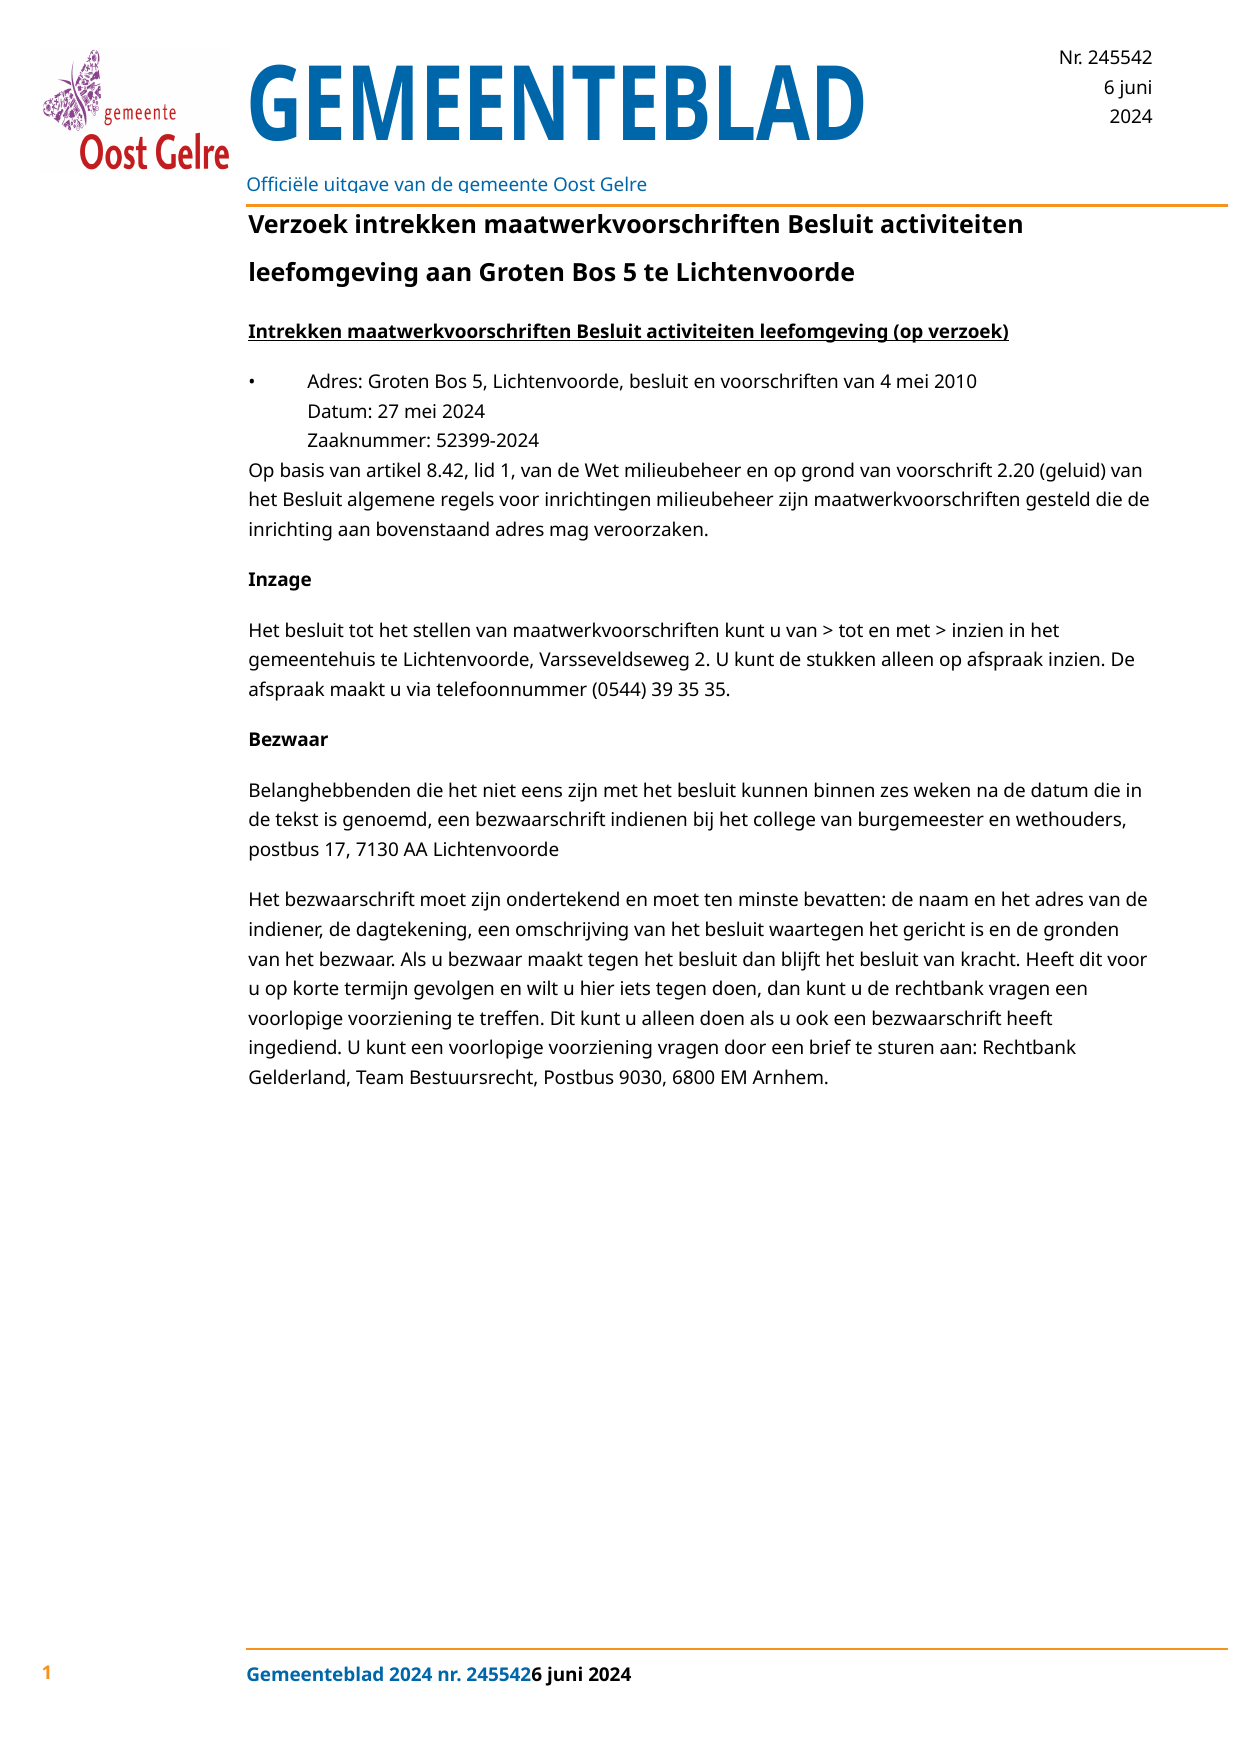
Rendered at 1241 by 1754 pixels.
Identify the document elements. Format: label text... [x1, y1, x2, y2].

list Zaaknummer: 52399-2024 [248, 427, 1152, 453]
text Inzage [248, 567, 1152, 592]
text Het besluit tot het stellen van maatwerkvoorschriften kunt u van > tot en met > inzien in het gemeentehuis te Lichtenvoorde, Varsseveldseweg 2. U kunt de stukken alleen op afspraak inzien. De afspraak maakt u via telefoonnummer (0544) 39 35 35. [248, 617, 1152, 702]
text Op basis van artikel 8.42, lid 1, van de Wet milieubeheer en op grond van voorschrift 2.20 (geluid) van het Besluit algemene regels voor inrichtingen milieubeheer zijn maatwerkvoorschriften gesteld die de inrichting aan bovenstaand adres mag veroorzaken. [248, 457, 1152, 542]
text Belanghebbenden die het niet eens zijn met het besluit kunnen binnen zes weken na de datum die in de tekst is genoemd, een bezwaarschrift indienen bij het college van burgemeester en wethouders, postbus 17, 7130 AA Lichtenvoorde [248, 777, 1152, 862]
text Het bezwaarschrift moet zijn ondertekend en moet ten minste bevatten: de naam en het adres van de indiener, de dagtekening, een omschrijving van het besluit waartegen het gericht is en de gronden van het bezwaar. Als u bezwaar maakt tegen het besluit dan blijft het besluit van kracht. Heeft dit voor u op korte termijn gevolgen en wilt u hier iets tegen doen, dan kunt u de rechtbank vragen een voorlopige voorziening te treffen. Dit kunt u alleen doen als u ook een bezwaarschrift heeft ingediend. U kunt een voorlopige voorziening vragen door een brief te sturen aan: Rechtbank Gelderland, Team Bestuursrecht, Postbus 9030, 6800 EM Arnhem. [248, 887, 1152, 1090]
picture [41, 47, 231, 172]
text Bezwaar [248, 727, 1152, 752]
text Intrekken maatwerkvoorschriften Besluit activiteiten leefomgeving (op verzoek) [248, 318, 1152, 344]
text Verzoek intrekken maatwerkvoorschriften Besluit activiteiten leefomgeving aan Groten Bos 5 te Lichtenvoorde [248, 207, 1152, 288]
list Adres: Groten Bos 5, Lichtenvoorde, besluit en voorschriften van 4 mei 2010 [248, 368, 1152, 394]
list Datum: 27 mei 2024 [248, 398, 1152, 424]
